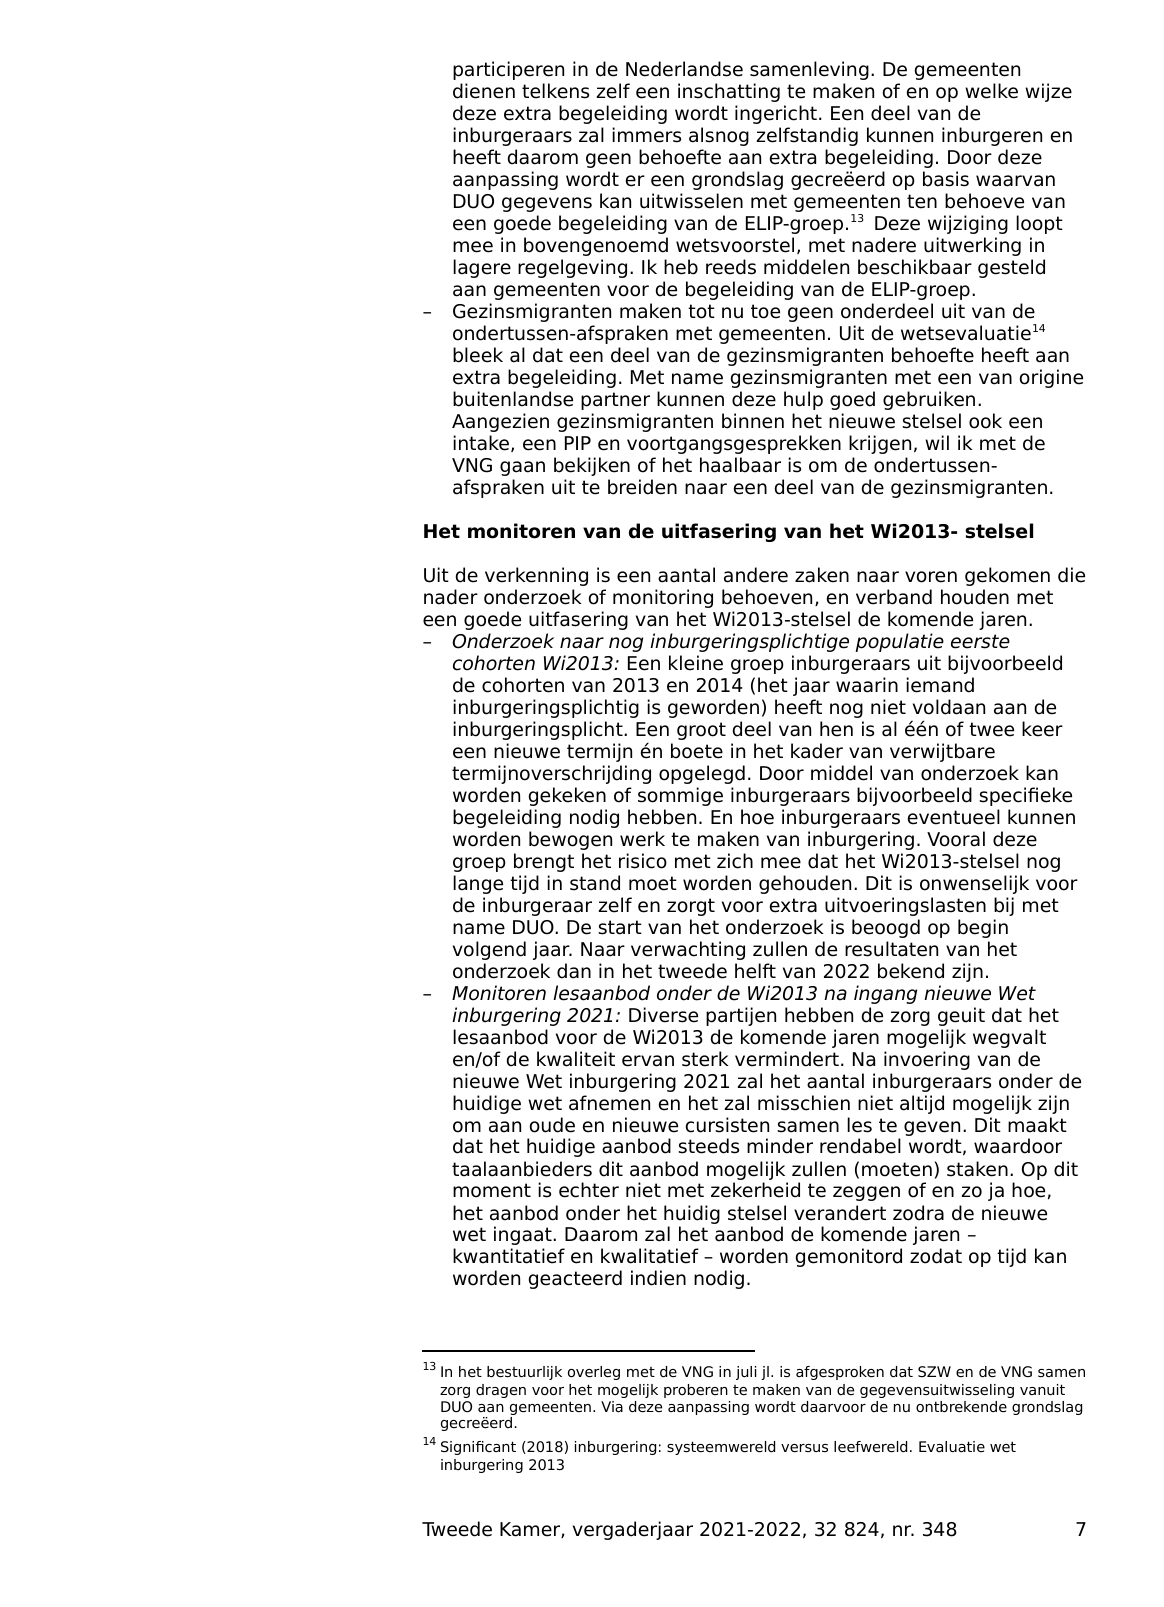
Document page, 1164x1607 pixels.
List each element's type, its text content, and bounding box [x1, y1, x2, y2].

text – Monitoren lesaanbod onder de Wi2013 na ingang nieuwe Wet inburgering 2021: Diverse partijen hebben de zorg geuit dat het lesaanbod voor de Wi2013 de komende jaren mogelijk wegvalt en/of de kwaliteit ervan sterk vermindert. Na invoering van de nieuwe Wet inburgering 2021 zal het aantal inburgeraars onder de huidige wet afnemen en het zal misschien niet altijd mogelijk zijn om aan oude en nieuwe cursisten samen les te geven. Dit maakt dat het huidige aanbod steeds minder rendabel wordt, waardoor taalaanbieders dit aanbod mogelijk zullen (moeten) staken. Op dit moment is echter niet met zekerheid te zeggen of en zo ja hoe, het aanbod onder het huidig stelsel verandert zodra de nieuwe wet ingaat. Daarom zal het aanbod de komende jaren – kwantitatief en kwalitatief – worden gemonitord zodat op tijd kan worden geacteerd indien nodig. [422, 983, 1087, 1290]
text – Onderzoek naar nog inburgeringsplichtige populatie eerste cohorten Wi2013: Een kleine groep inburgeraars uit bijvoorbeeld de cohorten van 2013 en 2014 (het jaar waarin iemand inburgeringsplichtig is geworden) heeft nog niet voldaan aan de inburgeringsplicht. Een groot deel van hen is al één of twee keer een nieuwe termijn én boete in het kader van verwijtbare termijnoverschrijding opgelegd. Door middel van onderzoek kan worden gekeken of sommige inburgeraars bijvoorbeeld specifieke begeleiding nodig hebben. En hoe inburgeraars eventueel kunnen worden bewogen werk te maken van inburgering. Vooral deze groep brengt het risico met zich mee dat het Wi2013-stelsel nog lange tijd in stand moet worden gehouden. Dit is onwenselijk voor de inburgeraar zelf en zorgt voor extra uitvoeringslasten bij met name DUO. De start van het onderzoek is beoogd op begin volgend jaar. Naar verwachting zullen de resultaten van het onderzoek dan in het tweede helft van 2022 bekend zijn. [422, 631, 1087, 983]
text Uit de verkenning is een aantal andere zaken naar voren gekomen die nader onderzoek of monitoring behoeven, en verband houden met een goede uitfasering van het Wi2013-stelsel de komende jaren. [422, 565, 1087, 631]
text – Gezinsmigranten maken tot nu toe geen onderdeel uit van de ondertussen-afspraken met gemeenten. Uit de wetsevaluatie bleek al dat een deel van de gezinsmigranten behoefte heeft aan extra begeleiding. Met name gezinsmigranten met een van origine buitenlandse partner kunnen deze hulp goed gebruiken. Aangezien gezinsmigranten binnen het nieuwe stelsel ook een intake, een PIP en voortgangsgesprekken krijgen, wil ik met de VNG gaan bekijken of het haalbaar is om de ondertussen-afspraken uit te breiden naar een deel van de gezinsmigranten. [422, 301, 1087, 499]
text participeren in de Nederlandse samenleving. De gemeenten dienen telkens zelf een inschatting te maken of en op welke wijze deze extra begeleiding wordt ingericht. Een deel van de inburgeraars zal immers alsnog zelfstandig kunnen inburgeren en heeft daarom geen behoefte aan extra begeleiding. Door deze aanpassing wordt er een grondslag gecreëerd op basis waarvan DUO gegevens kan uitwisselen met gemeenten ten behoeve van een goede begeleiding van de ELIP-groep. Deze wijziging loopt mee in bovengenoemd wetsvoorstel, met nadere uitwerking in lagere regelgeving. Ik heb reeds middelen beschikbaar gesteld aan gemeenten voor de begeleiding van de ELIP-groep. [422, 59, 1087, 301]
text In het bestuurlijk overleg met de VNG in juli jl. is afgesproken dat SZW en de VNG samen zorg dragen voor het mogelijk proberen te maken van de gegevensuitwisseling vanuit DUO aan gemeenten. Via deze aanpassing wordt daarvoor de nu ontbrekende grondslag gecreëerd. [422, 1360, 1087, 1432]
subtitle Het monitoren van de uitfasering van het Wi2013- stelsel [422, 521, 1087, 543]
text Significant (2018) inburgering: systeemwereld versus leefwereld. Evaluatie wet inburgering 2013 [422, 1435, 1087, 1474]
